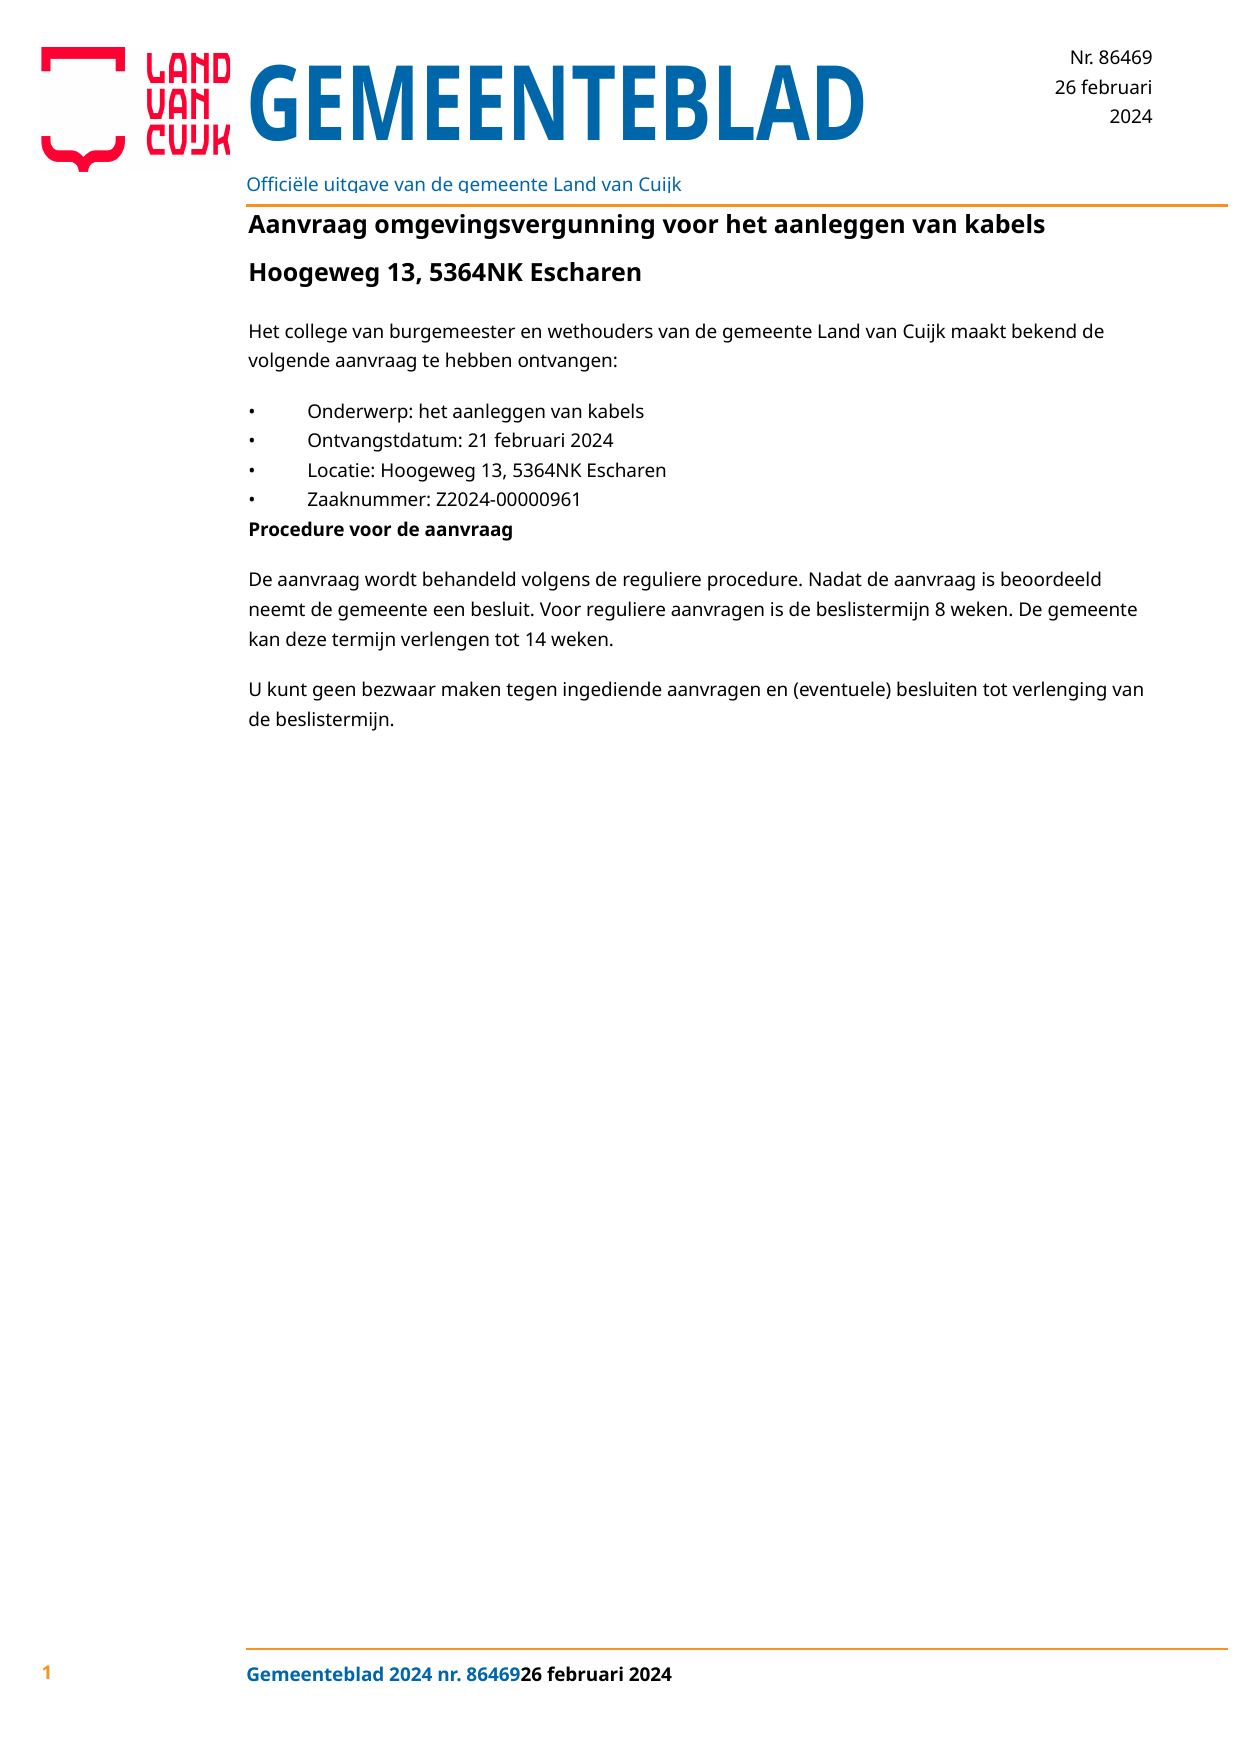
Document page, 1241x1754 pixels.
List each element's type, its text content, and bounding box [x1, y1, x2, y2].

text Procedure voor de aanvraag [248, 516, 1152, 542]
list Ontvangstdatum: 21 februari 2024 [248, 427, 1152, 453]
text U kunt geen bezwaar maken tegen ingediende aanvragen en (eventuele) besluiten tot verlenging van de beslistermijn. [248, 676, 1152, 732]
picture [41, 47, 231, 172]
text Het college van burgemeester en wethouders van de gemeente Land van Cuijk maakt bekend de volgende aanvraag te hebben ontvangen: [248, 318, 1152, 373]
list Locatie: Hoogeweg 13, 5364NK Escharen [248, 457, 1152, 483]
text Aanvraag omgevingsvergunning voor het aanleggen van kabels Hoogeweg 13, 5364NK Escharen [248, 207, 1152, 288]
text De aanvraag wordt behandeld volgens de reguliere procedure. Nadat de aanvraag is beoordeeld neemt de gemeente een besluit. Voor reguliere aanvragen is de beslistermijn 8 weken. De gemeente kan deze termijn verlengen tot 14 weken. [248, 567, 1152, 652]
list Onderwerp: het aanleggen van kabels [248, 398, 1152, 424]
list Zaaknummer: Z2024-00000961 [248, 487, 1152, 512]
